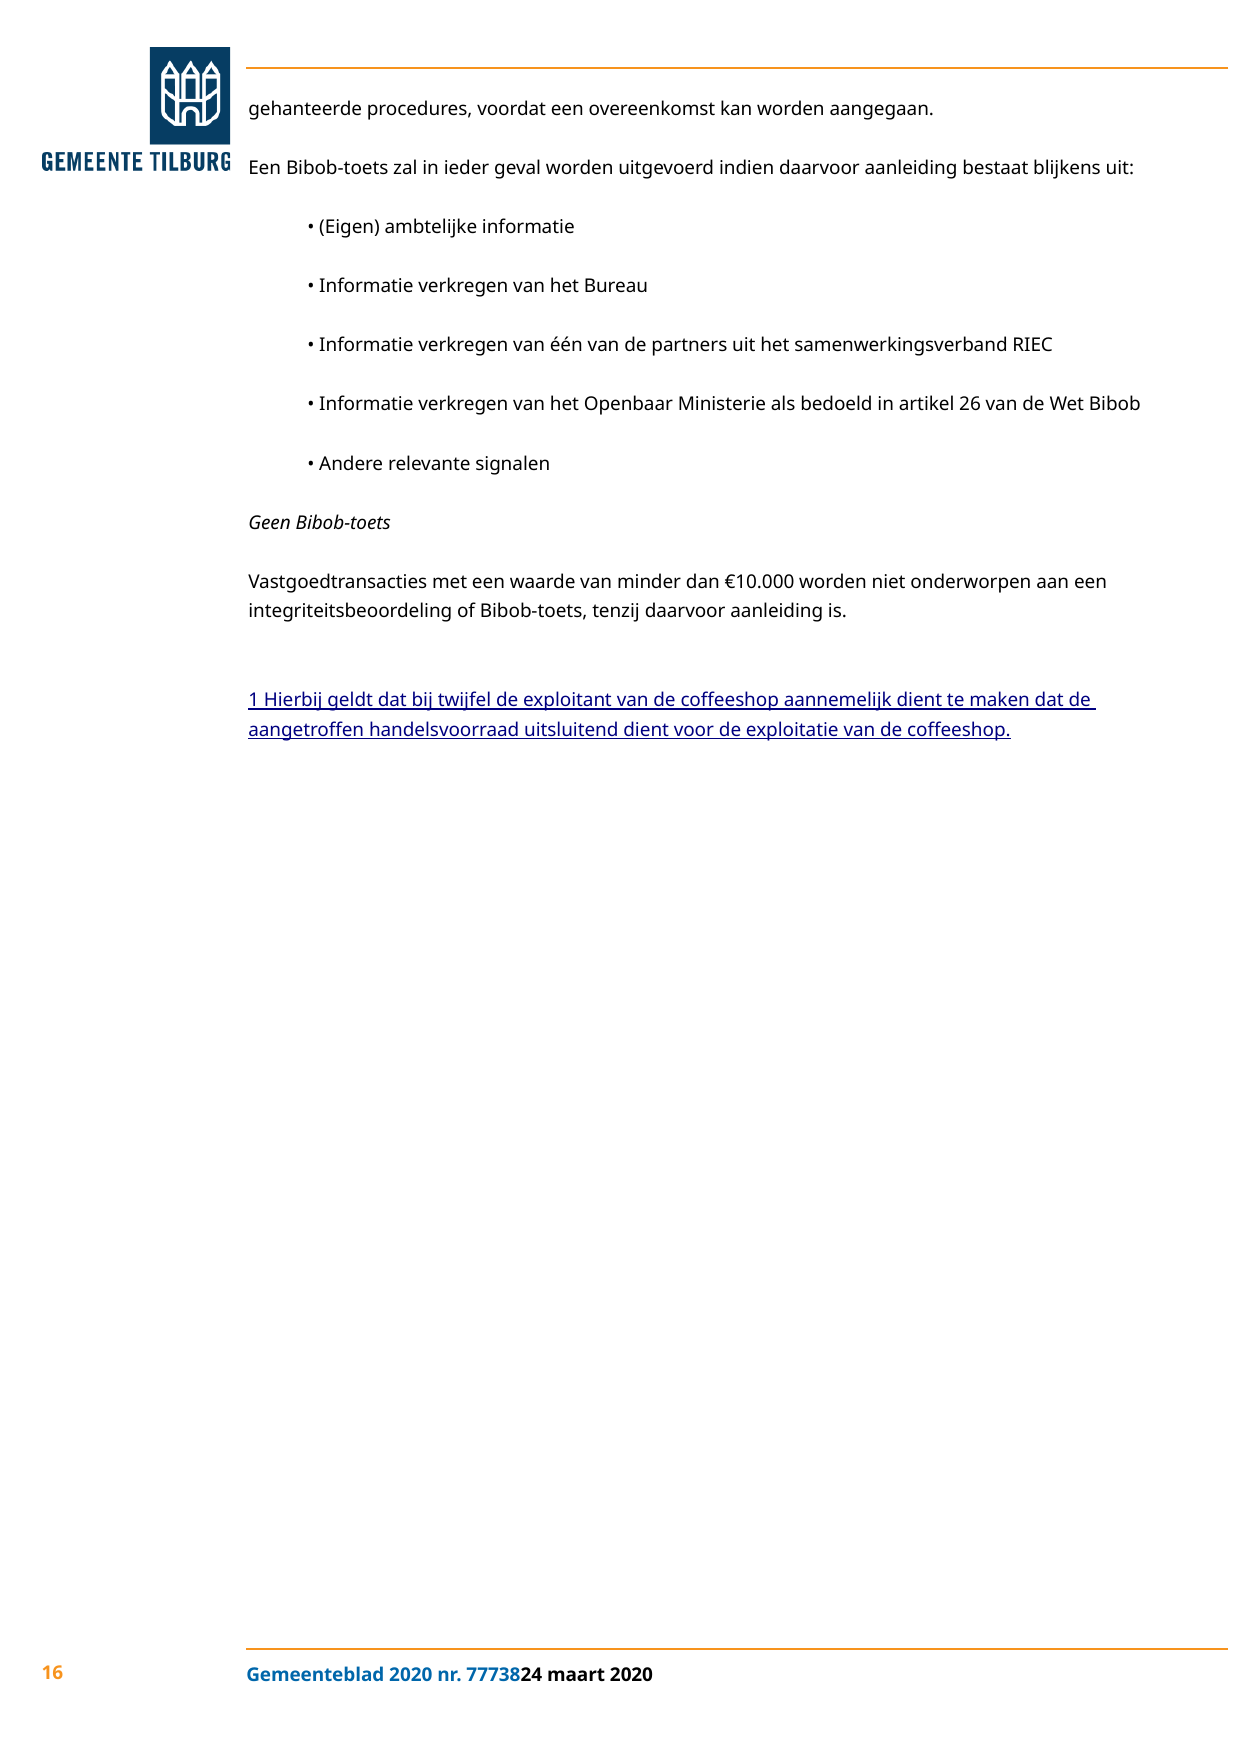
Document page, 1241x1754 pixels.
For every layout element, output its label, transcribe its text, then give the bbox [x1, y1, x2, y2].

list • Informatie verkregen van het Openbaar Ministerie als bedoeld in artikel 26 van de Wet Bibob [248, 391, 1152, 416]
list • Andere relevante signalen [248, 450, 1152, 476]
text Een Bibob-toets zal in ieder geval worden uitgevoerd indien daarvoor aanleiding bestaat blijkens uit: [248, 154, 1152, 180]
list • Informatie verkregen van één van de partners uit het samenwerkingsverband RIEC [248, 331, 1152, 357]
list • (Eigen) ambtelijke informatie [248, 213, 1152, 239]
text Geen Bibob-toets [248, 509, 1152, 535]
table_header [248, 771, 700, 797]
text 1 Hierbij geldt dat bij twijfel de exploitant van de coffeeshop aannemelijk dient te maken dat de aangetroffen handelsvoorraad uitsluitend dient voor de exploitatie van de coffeeshop. [248, 686, 1152, 742]
text Vastgoedtransacties met een waarde van minder dan €10.000 worden niet onderworpen aan een integriteitsbeoordeling of Bibob-toets, tenzij daarvoor aanleiding is. [248, 568, 1152, 623]
table_cell [248, 797, 700, 823]
text gehanteerde procedures, voordat een overeenkomst kan worden aangegaan. [248, 95, 1152, 121]
list • Informatie verkregen van het Bureau [248, 272, 1152, 298]
picture [41, 47, 231, 172]
table_header [700, 771, 1152, 797]
